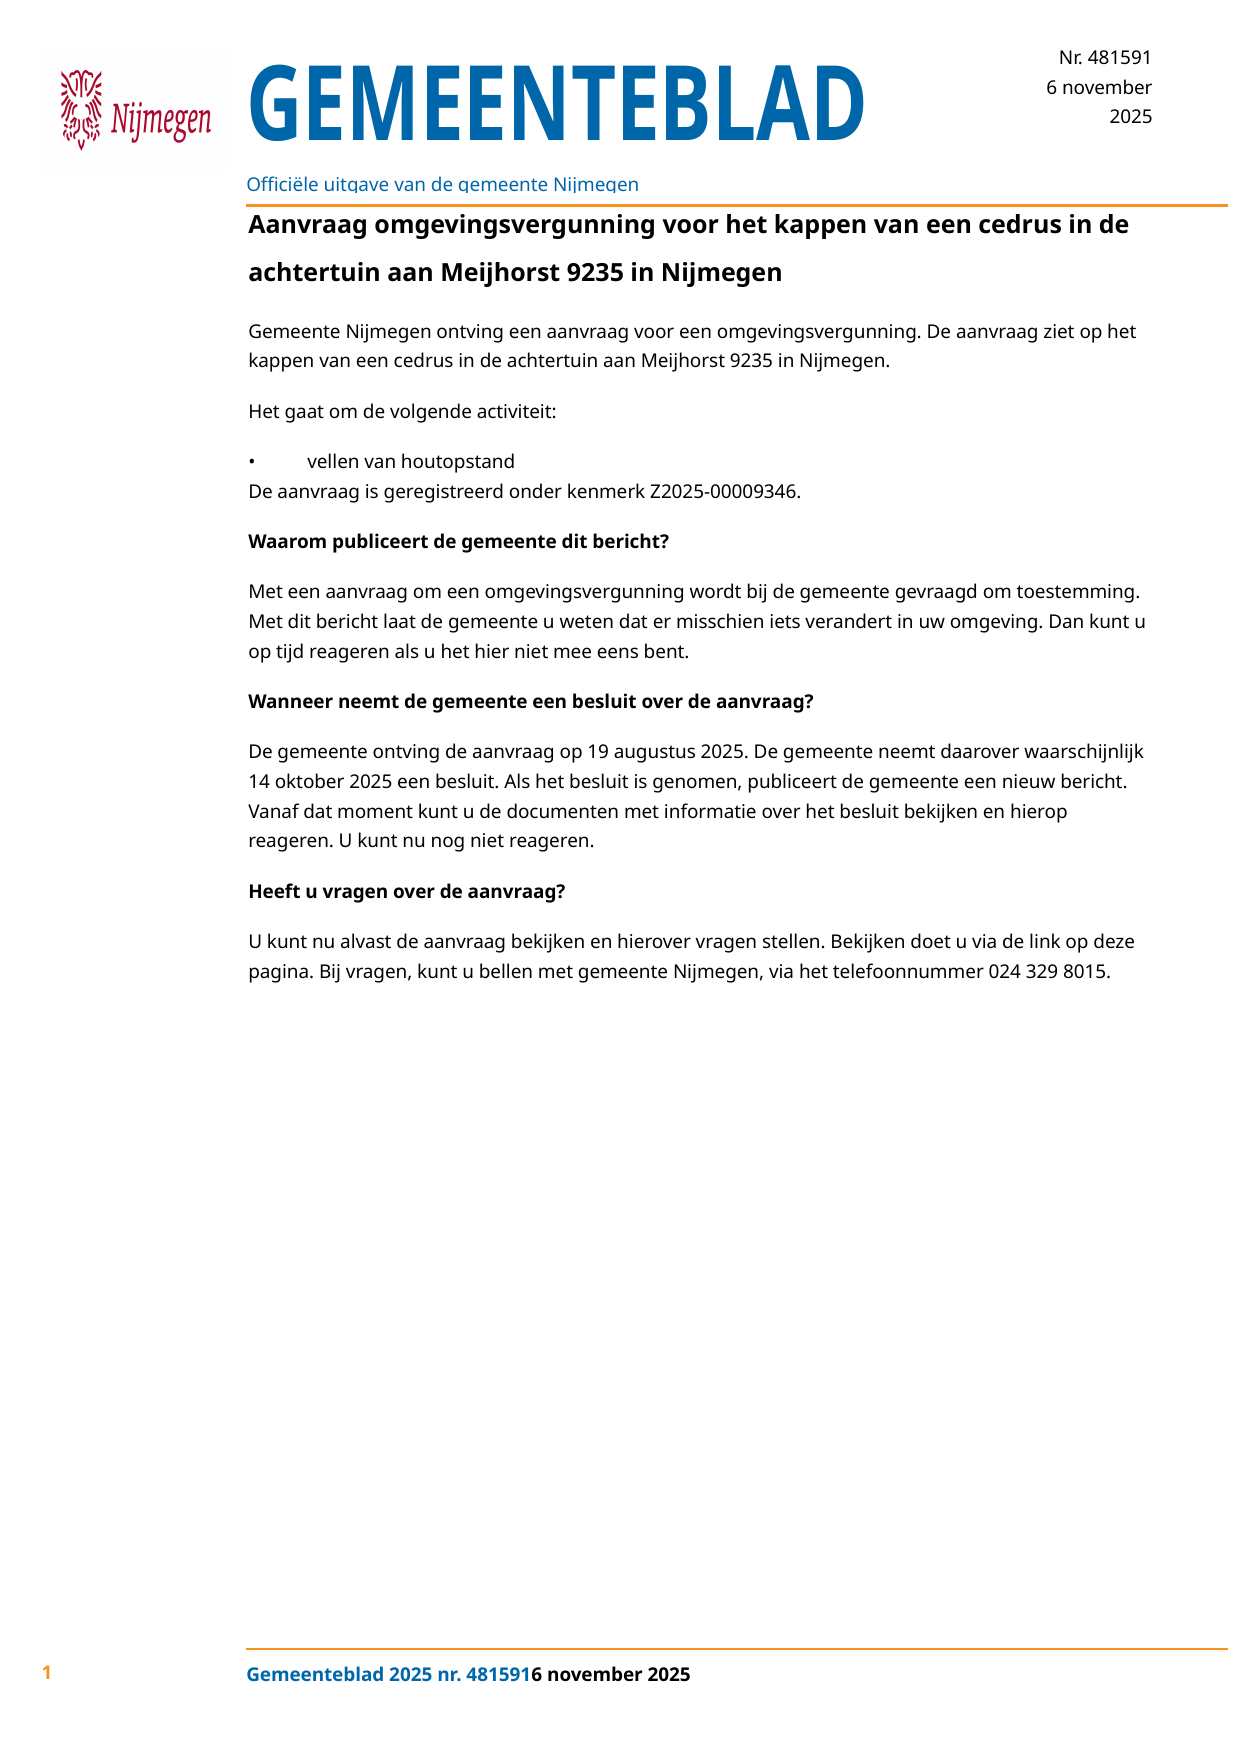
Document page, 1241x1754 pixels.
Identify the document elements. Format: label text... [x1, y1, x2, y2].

text Aanvraag omgevingsvergunning voor het kappen van een cedrus in de achtertuin aan Meijhorst 9235 in Nijmegen [248, 207, 1152, 288]
text U kunt nu alvast de aanvraag bekijken en hierover vragen stellen. Bekijken doet u via de link op deze pagina. Bij vragen, kunt u bellen met gemeente Nijmegen, via het telefoonnummer 024 329 8015. [248, 928, 1152, 984]
text Wanneer neemt de gemeente een besluit over de aanvraag? [248, 688, 1152, 714]
text De gemeente ontving de aanvraag op 19 augustus 2025. De gemeente neemt daarover waarschijnlijk 14 oktober 2025 een besluit. Als het besluit is genomen, publiceert de gemeente een nieuw bericht. Vanaf dat moment kunt u de documenten met informatie over het besluit bekijken en hierop reageren. U kunt nu nog niet reageren. [248, 739, 1152, 853]
list vellen van houtopstand [248, 448, 1152, 474]
picture [41, 47, 231, 172]
text Gemeente Nijmegen ontving een aanvraag voor een omgevingsvergunning. De aanvraag ziet op het kappen van een cedrus in de achtertuin aan Meijhorst 9235 in Nijmegen. [248, 318, 1152, 373]
text Heeft u vragen over de aanvraag? [248, 878, 1152, 904]
text Het gaat om de volgende activiteit: [248, 398, 1152, 424]
text Waarom publiceert de gemeente dit bericht? [248, 528, 1152, 554]
text De aanvraag is geregistreerd onder kenmerk Z2025-00009346. [248, 478, 1152, 504]
text Met een aanvraag om een omgevingsvergunning wordt bij de gemeente gevraagd om toestemming. Met dit bericht laat de gemeente u weten dat er misschien iets verandert in uw omgeving. Dan kunt u op tijd reageren als u het hier niet mee eens bent. [248, 579, 1152, 664]
